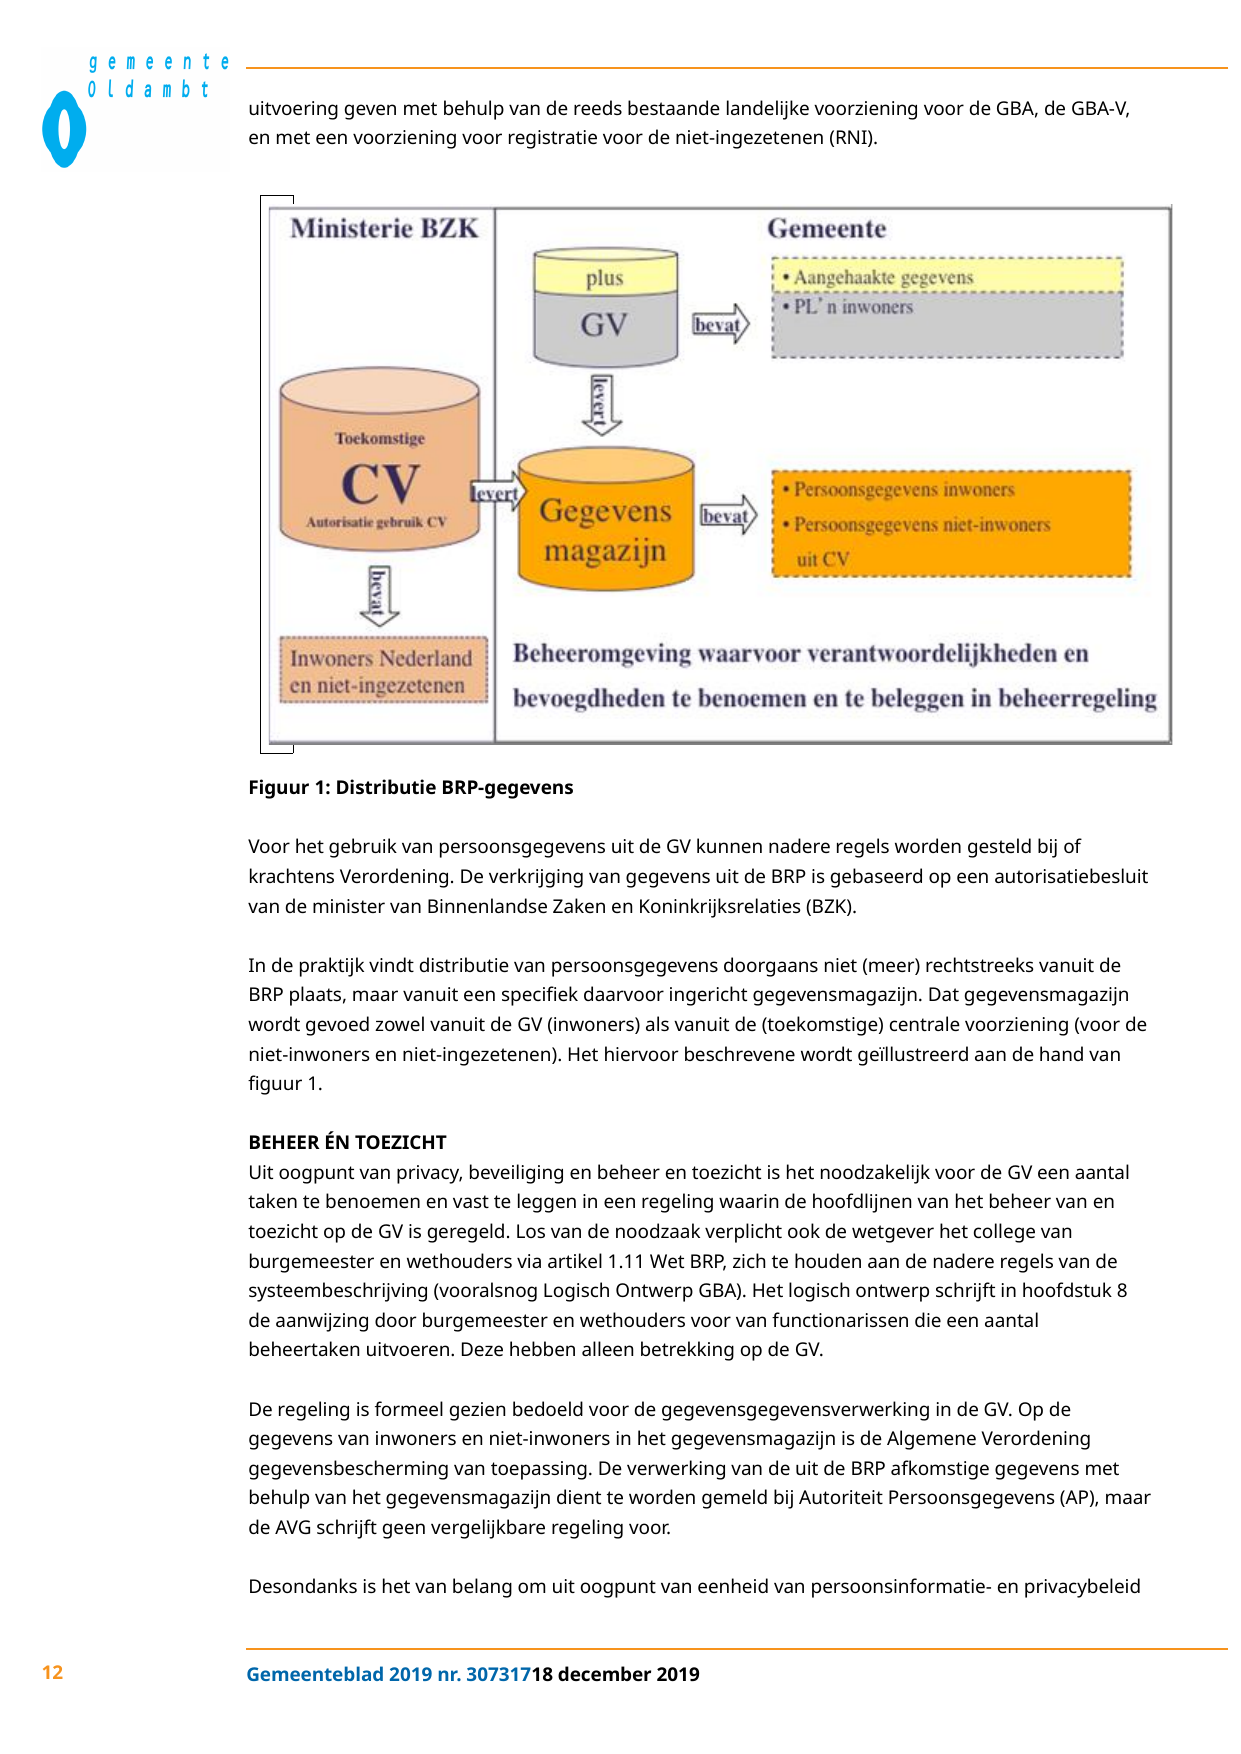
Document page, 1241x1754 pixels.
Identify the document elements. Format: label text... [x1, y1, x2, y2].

text Uit oogpunt van privacy, beveiliging en beheer en toezicht is het noodzakelijk voor de GV een aantal taken te benoemen en vast te leggen in een regeling waarin de hoofdlijnen van het beheer van en toezicht op de GV is geregeld. Los van de noodzaak verplicht ook de wetgever het college van burgemeester en wethouders via artikel 1.11 Wet BRP, zich te houden aan de nadere regels van de systeembeschrijving (vooralsnog Logisch Ontwerp GBA). Het logisch ontwerp schrijft in hoofdstuk 8 de aanwijzing door burgemeester en wethouders voor van functionarissen die een aantal beheertaken uitvoeren. Deze hebben alleen betrekking op de GV. [248, 1159, 1152, 1362]
text De regeling is formeel gezien bedoeld voor de gegevensgegevensverwerking in de GV. Op de gegevens van inwoners en niet-inwoners in het gegevensmagazijn is de Algemene Verordening gegevensbescherming van toepassing. De verwerking van de uit de BRP afkomstige gegevens met behulp van het gegevensmagazijn dient te worden gemeld bij Autoriteit Persoonsgegevens (AP), maar de AVG schrijft geen vergelijkbare regeling voor. [248, 1396, 1152, 1540]
text In de praktijk vindt distributie van persoonsgegevens doorgaans niet (meer) rechtstreeks vanuit de BRP plaats, maar vanuit een specifiek daarvoor ingericht gegevensmagazijn. Dat gegevensmagazijn wordt gevoed zowel vanuit de GV (inwoners) als vanuit de (toekomstige) centrale voorziening (voor de niet-inwoners en niet-ingezetenen). Het hiervoor beschrevene wordt geïllustreerd aan de hand van figuur 1. [248, 952, 1152, 1096]
text uitvoering geven met behulp van de reeds bestaande landelijke voorziening voor de GBA, de GBA-V, en met een voorziening voor registratie voor de niet-ingezetenen (RNI). [248, 95, 1152, 150]
text Desondanks is het van belang om uit oogpunt van eenheid van persoonsinformatie- en privacybeleid [248, 1573, 1152, 1599]
picture [41, 47, 231, 172]
text Voor het gebruik van persoonsgegevens uit de GV kunnen nadere regels worden gesteld bij of krachtens Verordening. De verkrijging van gegevens uit de BRP is gebaseerd op een autorisatiebesluit van de minister van Binnenlandse Zaken en Koninkrijksrelaties (BZK). [248, 834, 1152, 919]
text BEHEER ÉN TOEZICHT [248, 1129, 1152, 1155]
text Figuur 1: Distributie BRP-gegevens [248, 774, 1152, 800]
picture [268, 204, 1173, 745]
